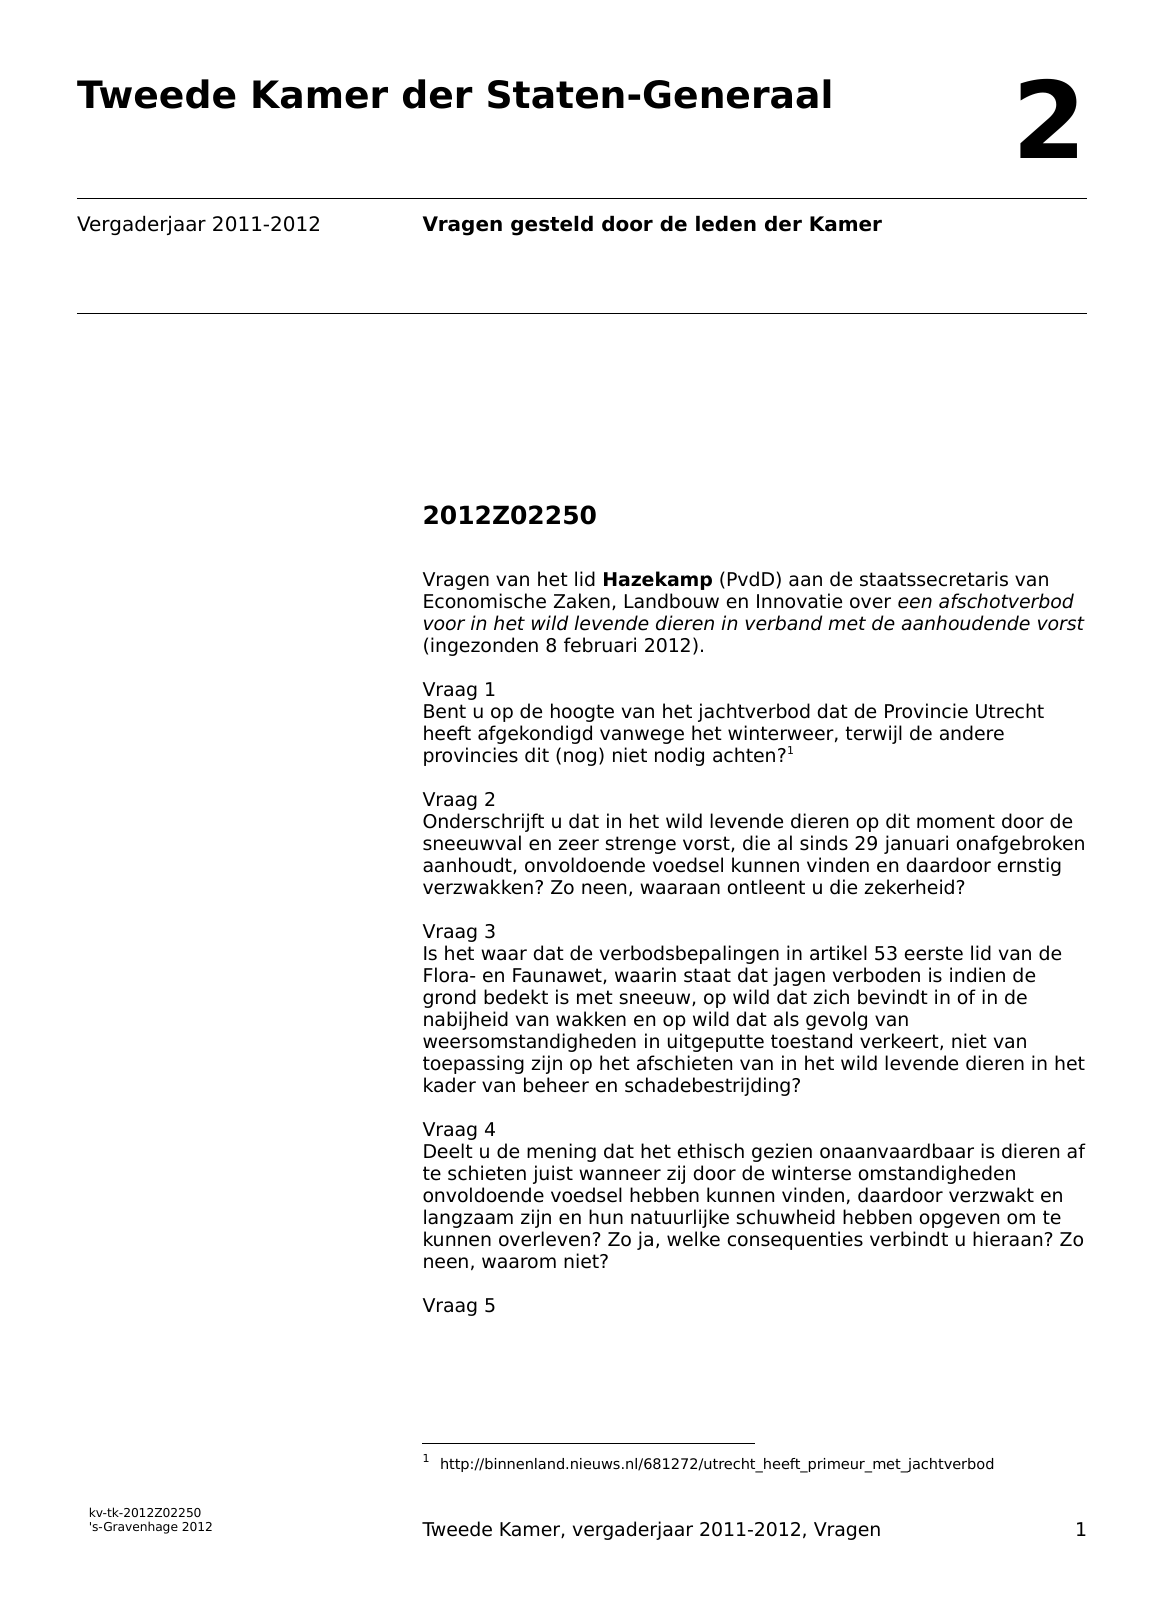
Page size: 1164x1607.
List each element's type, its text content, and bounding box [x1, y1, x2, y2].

table_header 2 [886, 59, 1087, 198]
text Vraag 3 [422, 921, 1087, 943]
table_cell Vragen gesteld door de leden der Kamer [422, 199, 1087, 313]
text Onderschrijft u dat in het wild levende dieren op dit moment door de sneeuwval en zeer strenge vorst, die al sinds 29 januari onafgebroken aanhoudt, onvoldoende voedsel kunnen vinden en daardoor ernstig verzwakken? Zo neen, waaraan ontleent u die zekerheid? [422, 811, 1087, 899]
text Vraag 4 [422, 1119, 1087, 1141]
text Vragen van het lid Hazekamp (PvdD) aan de staatssecretaris van Economische Zaken, Landbouw en Innovatie over een afschotverbod voor in het wild levende dieren in verband met de aanhoudende vorst (ingezonden 8 februari 2012). [422, 569, 1087, 657]
text Vraag 5 [422, 1295, 1087, 1317]
text Bent u op de hoogte van het jachtverbod dat de Provincie Utrecht heeft afgekondigd vanwege het winterweer, terwijl de andere provincies dit (nog) niet nodig achten? [422, 701, 1087, 767]
text Vraag 2 [422, 789, 1087, 811]
text http://binnenland.nieuws.nl/681272/utrecht_heeft_primeur_met_jachtverbod [422, 1452, 1087, 1474]
text kv-tk-2012Z02250 [88, 1506, 323, 1520]
text Deelt u de mening dat het ethisch gezien onaanvaardbaar is dieren af te schieten juist wanneer zij door de winterse omstandigheden onvoldoende voedsel hebben kunnen vinden, daardoor verzwakt en langzaam zijn en hun natuurlijke schuwheid hebben opgeven om te kunnen overleven? Zo ja, welke consequenties verbindt u hieraan? Zo neen, waarom niet? [422, 1141, 1087, 1273]
text 's-Gravenhage 2012 [88, 1520, 323, 1534]
text Is het waar dat de verbodsbepalingen in artikel 53 eerste lid van de Flora- en Faunawet, waarin staat dat jagen verboden is indien de grond bedekt is met sneeuw, op wild dat zich bevindt in of in de nabijheid van wakken en op wild dat als gevolg van weersomstandigheden in uitgeputte toestand verkeert, niet van toepassing zijn op het afschieten van in het wild levende dieren in het kader van beheer en schadebestrijding? [422, 943, 1087, 1097]
text 2012Z02250 [422, 501, 1087, 531]
text Vraag 1 [422, 679, 1087, 701]
table_cell Vergaderjaar 2011-2012 [77, 199, 422, 313]
table_header Tweede Kamer der Staten-Generaal [77, 59, 886, 198]
